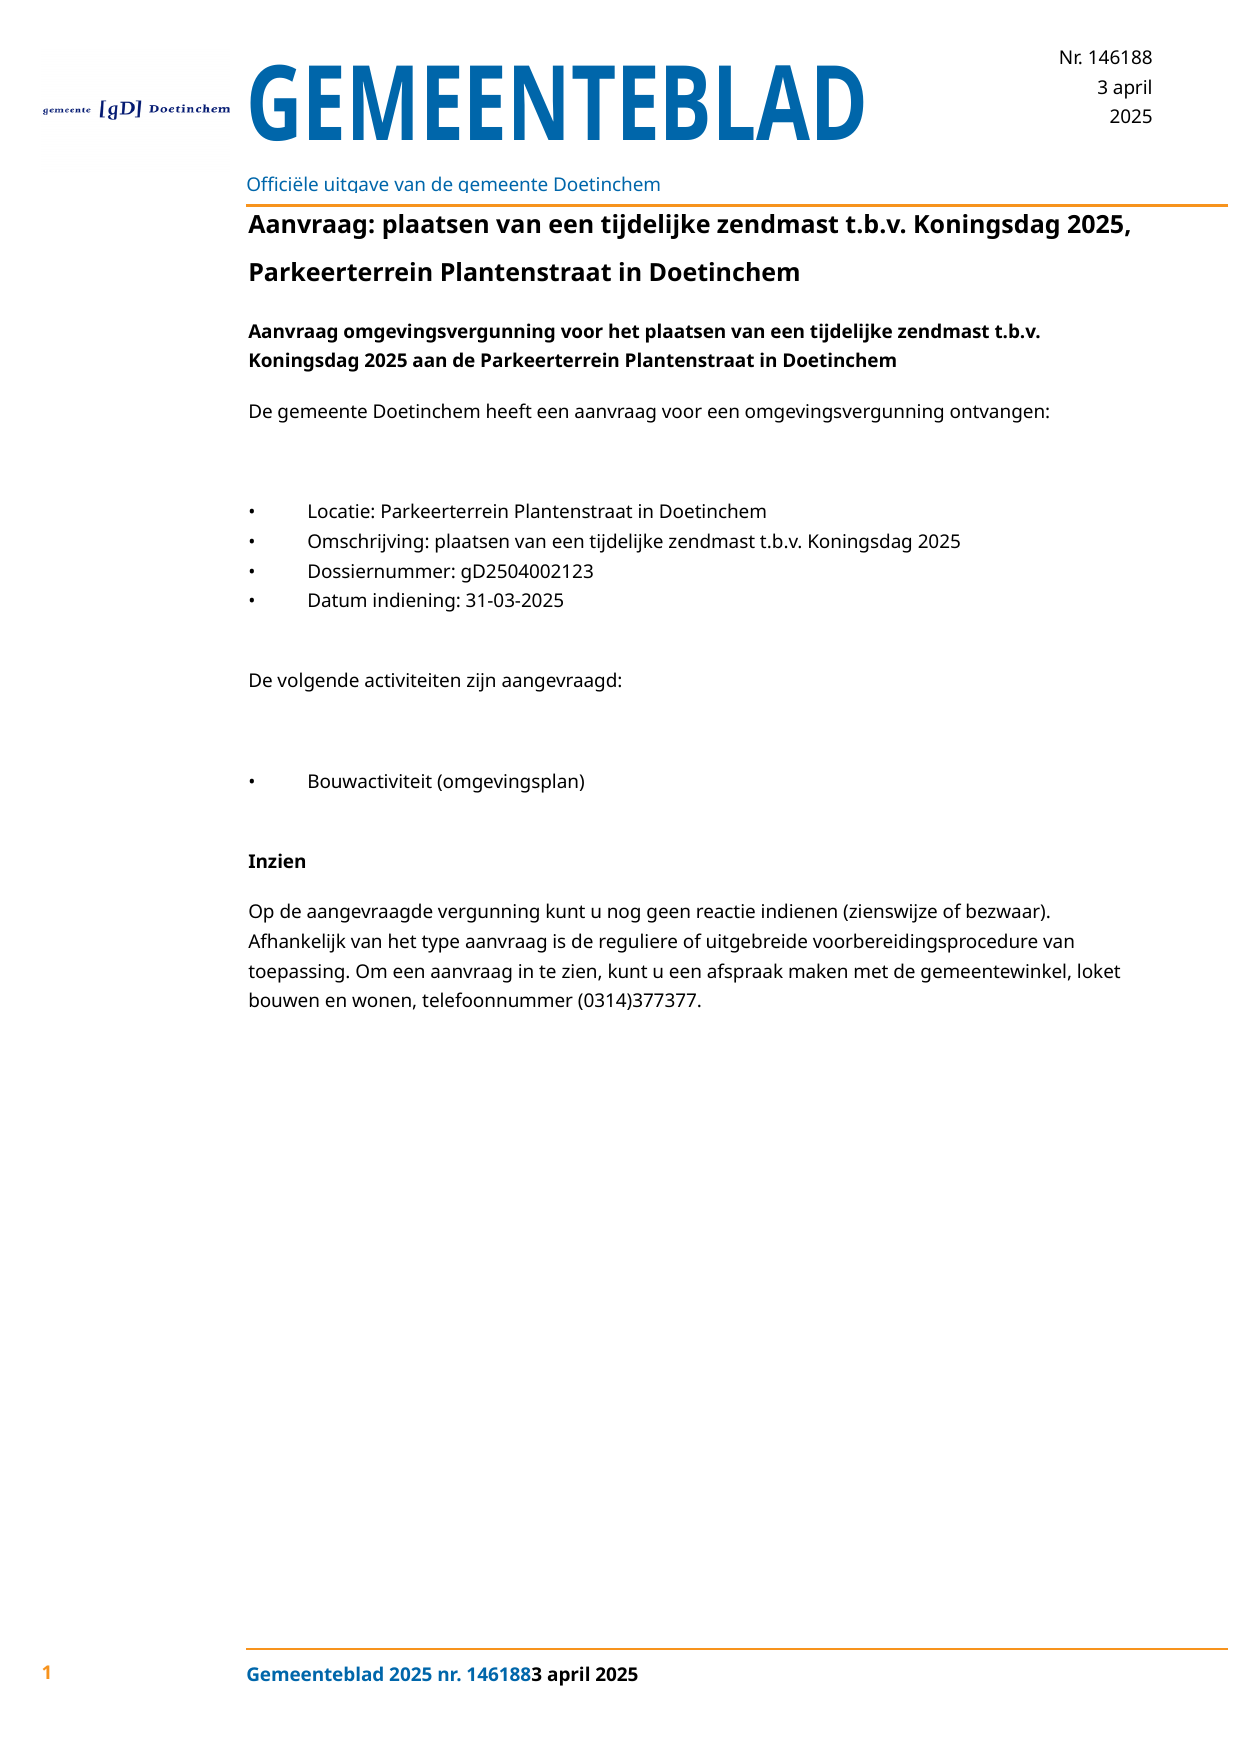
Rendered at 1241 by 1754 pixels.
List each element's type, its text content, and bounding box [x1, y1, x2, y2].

text Inzien [248, 848, 1152, 874]
text Aanvraag: plaatsen van een tijdelijke zendmast t.b.v. Koningsdag 2025, Parkeerterrein Plantenstraat in Doetinchem [248, 207, 1152, 288]
text De gemeente Doetinchem heeft een aanvraag voor een omgevingsvergunning ontvangen: [248, 398, 1152, 424]
list Locatie: Parkeerterrein Plantenstraat in Doetinchem [248, 499, 1152, 524]
list Dossiernummer: gD2504002123 [248, 558, 1152, 584]
list Omschrijving: plaatsen van een tijdelijke zendmast t.b.v. Koningsdag 2025 [248, 528, 1152, 554]
list Bouwactiviteit (omgevingsplan) [248, 768, 1152, 794]
text De volgende activiteiten zijn aangevraagd: [248, 667, 1152, 693]
picture [41, 47, 231, 172]
text Op de aangevraagde vergunning kunt u nog geen reactie indienen (zienswijze of bezwaar). Afhankelijk van het type aanvraag is de reguliere of uitgebreide voorbereidingsprocedure van toepassing. Om een aanvraag in te zien, kunt u een afspraak maken met de gemeentewinkel, loket bouwen en wonen, telefoonnummer (0314)377377. [248, 899, 1152, 1013]
text Aanvraag omgevingsvergunning voor het plaatsen van een tijdelijke zendmast t.b.v. Koningsdag 2025 aan de Parkeerterrein Plantenstraat in Doetinchem [248, 318, 1152, 373]
list Datum indiening: 31-03-2025 [248, 587, 1152, 613]
